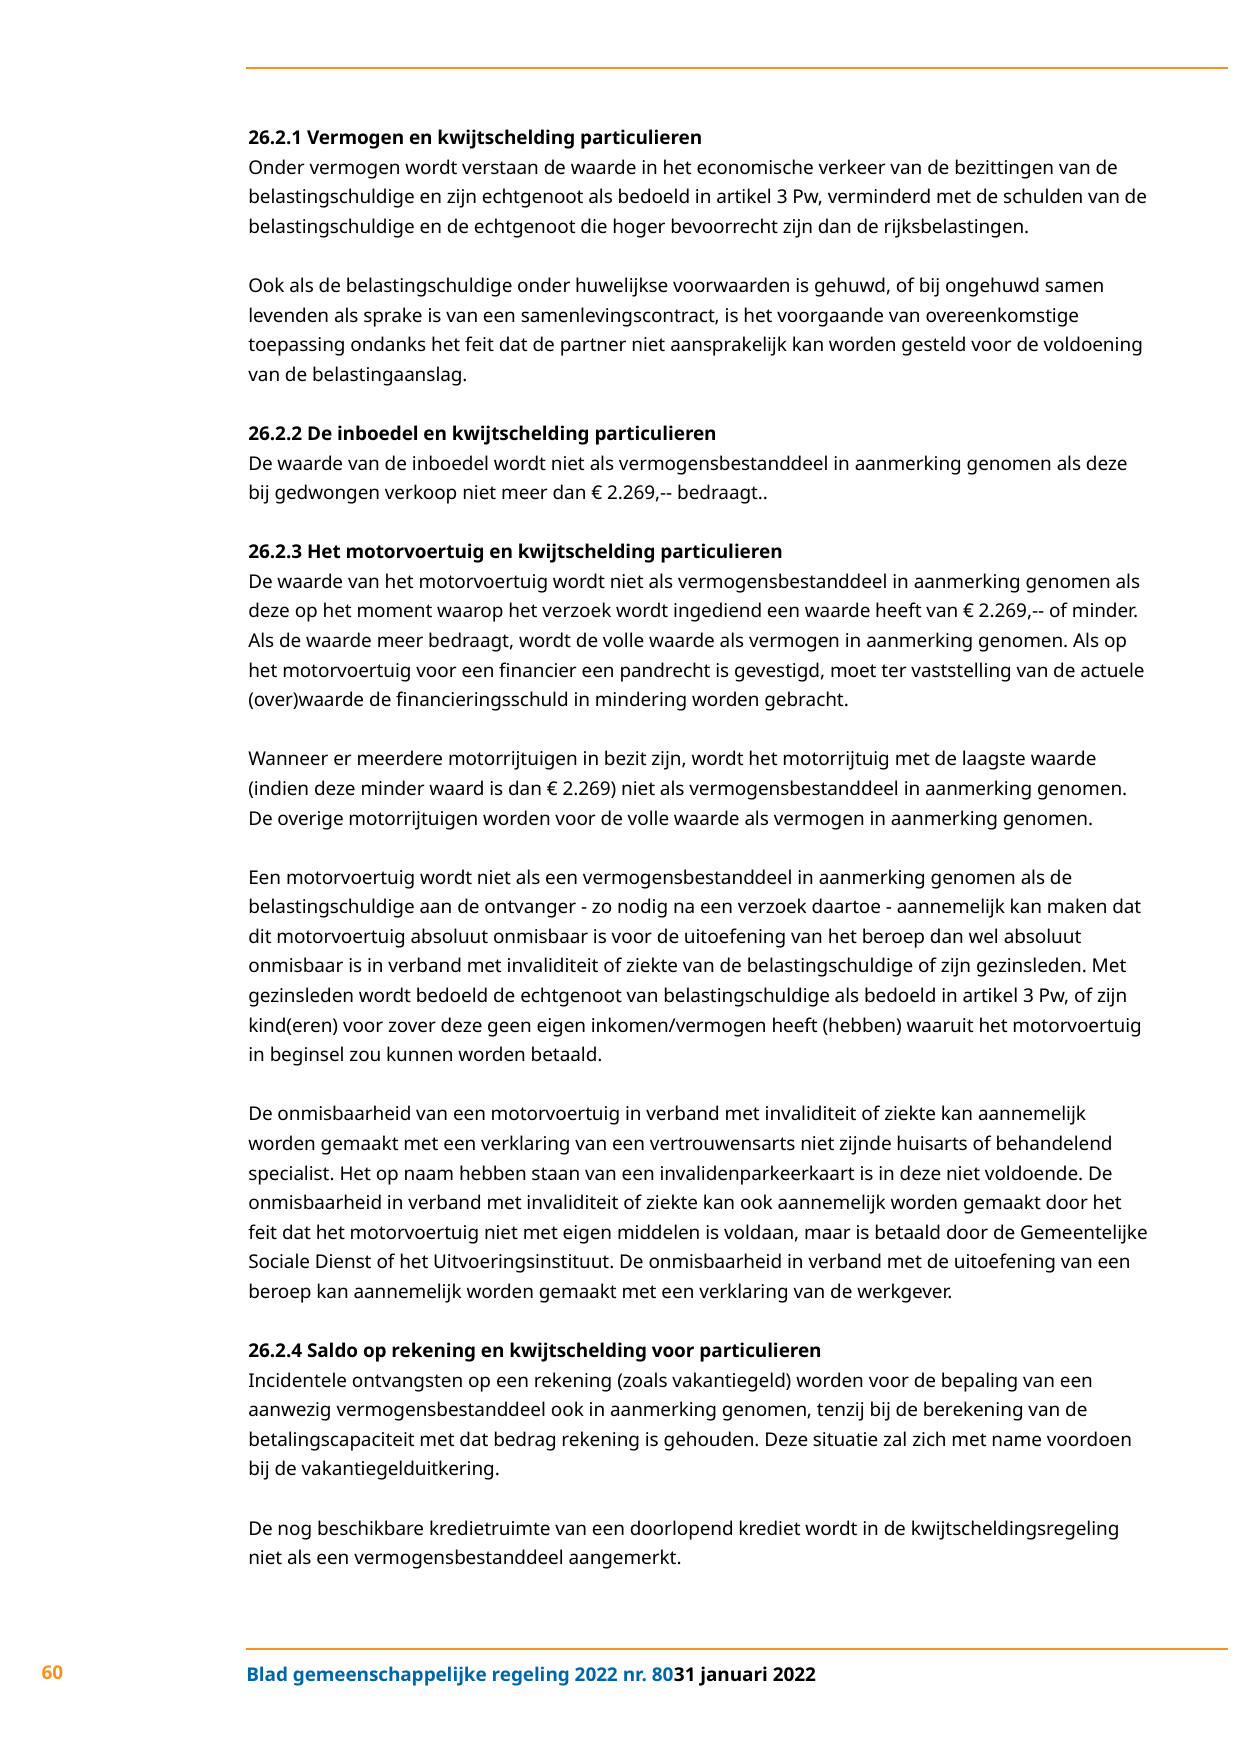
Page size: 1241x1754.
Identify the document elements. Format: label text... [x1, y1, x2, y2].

text Ook als de belastingschuldige onder huwelijkse voorwaarden is gehuwd, of bij ongehuwd samen levenden als sprake is van een samenlevingscontract, is het voorgaande van overeenkomstige toepassing ondanks het feit dat de partner niet aansprakelijk kan worden gesteld voor de voldoening van de belastingaanslag. [248, 272, 1152, 387]
text 26.2.1 Vermogen en kwijtschelding particulieren [248, 124, 1152, 150]
text 26.2.3 Het motorvoertuig en kwijtschelding particulieren [248, 538, 1152, 564]
text 26.2.4 Saldo op rekening en kwijtschelding voor particulieren [248, 1337, 1152, 1363]
text 26.2.2 De inboedel en kwijtschelding particulieren [248, 420, 1152, 446]
text De onmisbaarheid van een motorvoertuig in verband met invaliditeit of ziekte kan aannemelijk worden gemaakt met een verklaring van een vertrouwensarts niet zijnde huisarts of behandelend specialist. Het op naam hebben staan van een invalidenparkeerkaart is in deze niet voldoende. De onmisbaarheid in verband met invaliditeit of ziekte kan ook aannemelijk worden gemaakt door het feit dat het motorvoertuig niet met eigen middelen is voldaan, maar is betaald door de Gemeentelijke Sociale Dienst of het Uitvoeringsinstituut. De onmisbaarheid in verband met de uitoefening van een beroep kan aannemelijk worden gemaakt met een verklaring van de werkgever. [248, 1101, 1152, 1304]
picture [41, 47, 231, 172]
text Onder vermogen wordt verstaan de waarde in het economische verkeer van de bezittingen van de belastingschuldige en zijn echtgenoot als bedoeld in artikel 3 Pw, verminderd met de schulden van de belastingschuldige en de echtgenoot die hoger bevoorrecht zijn dan de rijksbelastingen. [248, 154, 1152, 239]
text De waarde van het motorvoertuig wordt niet als vermogensbestanddeel in aanmerking genomen als deze op het moment waarop het verzoek wordt ingediend een waarde heeft van € 2.269,-- of minder. Als de waarde meer bedraagt, wordt de volle waarde als vermogen in aanmerking genomen. Als op het motorvoertuig voor een financier een pandrecht is gevestigd, moet ter vaststelling van de actuele (over)waarde de financieringsschuld in mindering worden gebracht. [248, 568, 1152, 712]
text Incidentele ontvangsten op een rekening (zoals vakantiegeld) worden voor de bepaling van een aanwezig vermogensbestanddeel ook in aanmerking genomen, tenzij bij de berekening van de betalingscapaciteit met dat bedrag rekening is gehouden. Deze situatie zal zich met name voordoen bij de vakantiegelduitkering. [248, 1367, 1152, 1481]
text Wanneer er meerdere motorrijtuigen in bezit zijn, wordt het motorrijtuig met de laagste waarde (indien deze minder waard is dan € 2.269) niet als vermogensbestanddeel in aanmerking genomen. De overige motorrijtuigen worden voor de volle waarde als vermogen in aanmerking genomen. [248, 746, 1152, 831]
text De nog beschikbare kredietruimte van een doorlopend krediet wordt in de kwijtscheldingsregeling niet als een vermogensbestanddeel aangemerkt. [248, 1515, 1152, 1570]
text De waarde van de inboedel wordt niet als vermogensbestanddeel in aanmerking genomen als deze bij gedwongen verkoop niet meer dan € 2.269,-- bedraagt.. [248, 450, 1152, 505]
text Een motorvoertuig wordt niet als een vermogensbestanddeel in aanmerking genomen als de belastingschuldige aan de ontvanger - zo nodig na een verzoek daartoe - aannemelijk kan maken dat dit motorvoertuig absoluut onmisbaar is voor de uitoefening van het beroep dan wel absoluut onmisbaar is in verband met invaliditeit of ziekte van de belastingschuldige of zijn gezinsleden. Met gezinsleden wordt bedoeld de echtgenoot van belastingschuldige als bedoeld in artikel 3 Pw, of zijn kind(eren) voor zover deze geen eigen inkomen/vermogen heeft (hebben) waaruit het motorvoertuig in beginsel zou kunnen worden betaald. [248, 864, 1152, 1067]
